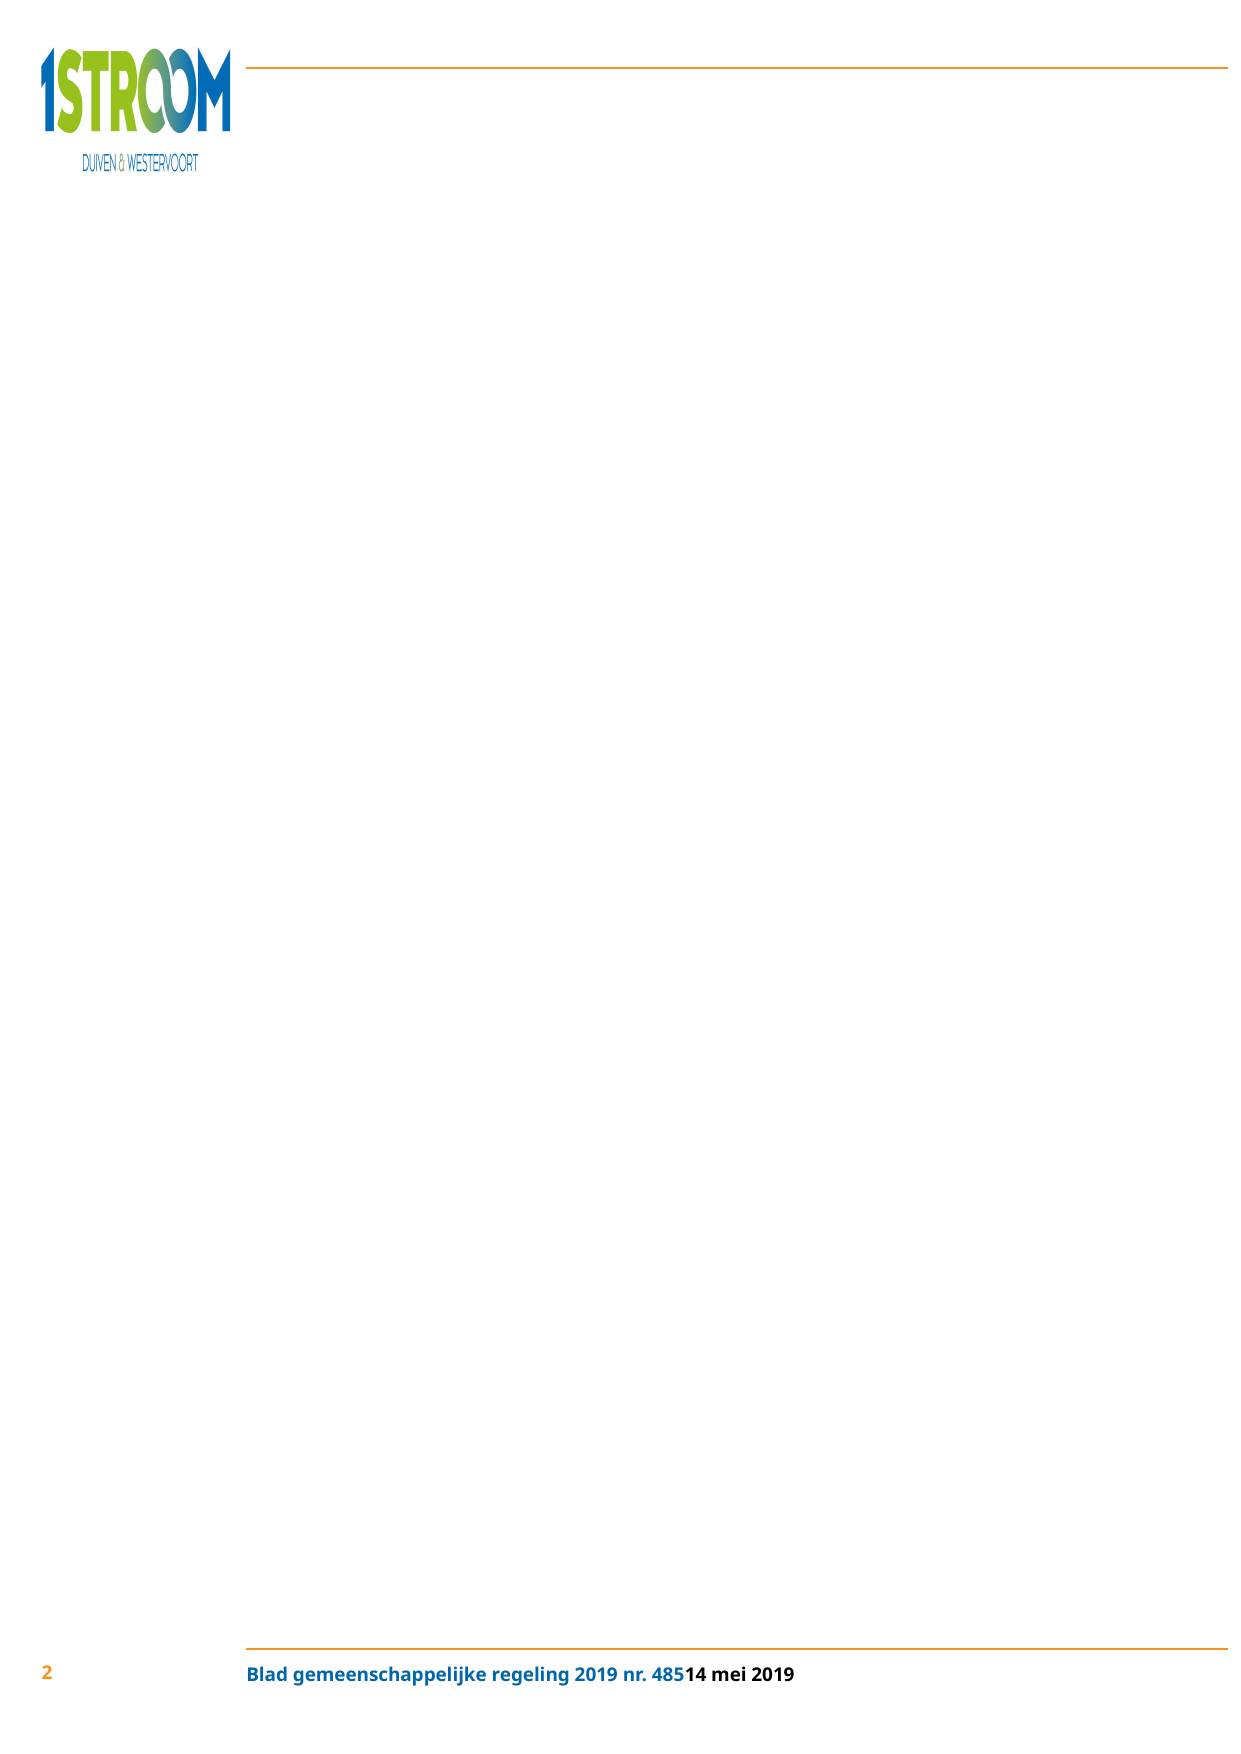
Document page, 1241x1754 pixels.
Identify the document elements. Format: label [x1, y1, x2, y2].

picture [41, 47, 231, 172]
